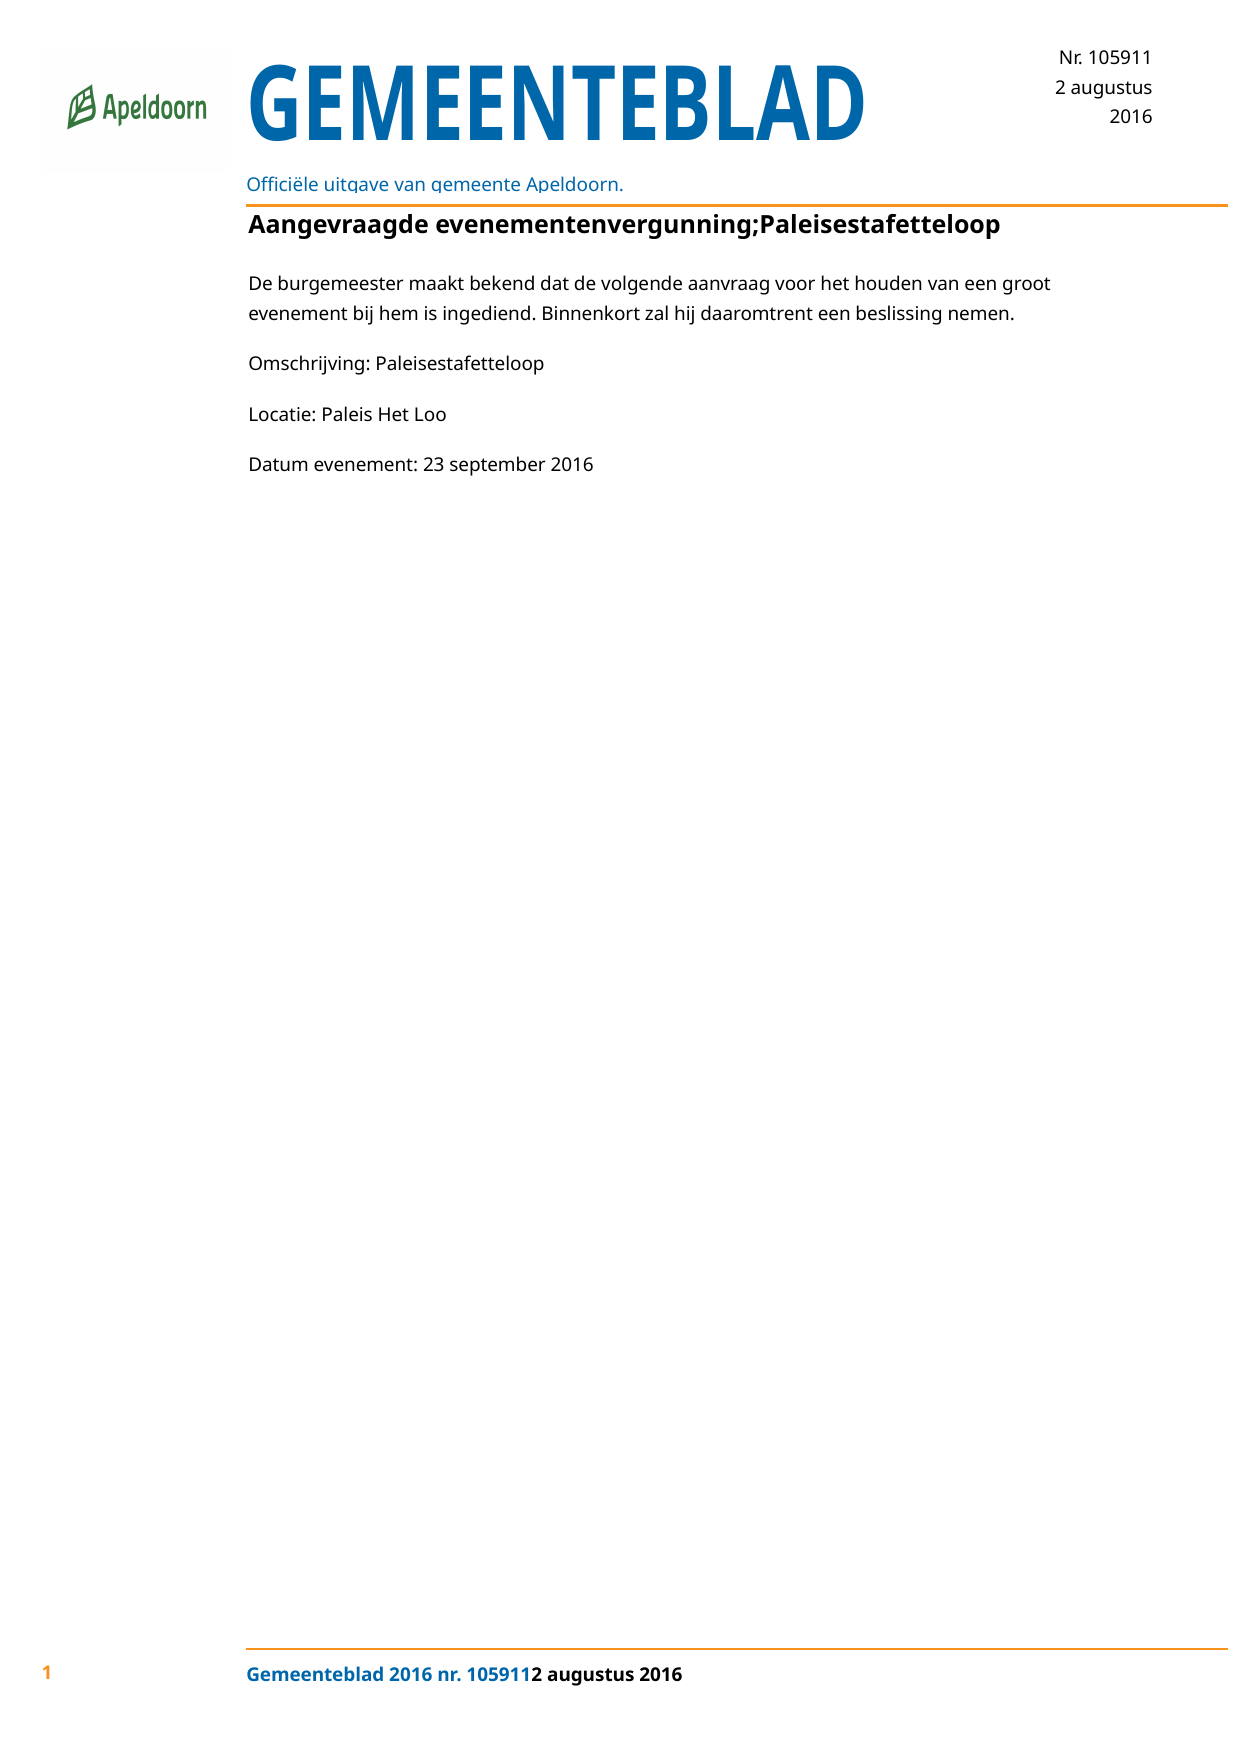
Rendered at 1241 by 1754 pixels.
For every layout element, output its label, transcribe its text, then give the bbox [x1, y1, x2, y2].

text Omschrijving: Paleisestafetteloop [248, 350, 1152, 376]
picture [41, 47, 231, 172]
text Locatie: Paleis Het Loo [248, 401, 1152, 426]
text Datum evenement: 23 september 2016 [248, 451, 1152, 477]
text Aangevraagde evenementenvergunning;Paleisestafetteloop [248, 207, 1152, 241]
text De burgemeester maakt bekend dat de volgende aanvraag voor het houden van een groot evenement bij hem is ingediend. Binnenkort zal hij daaromtrent een beslissing nemen. [248, 270, 1152, 326]
